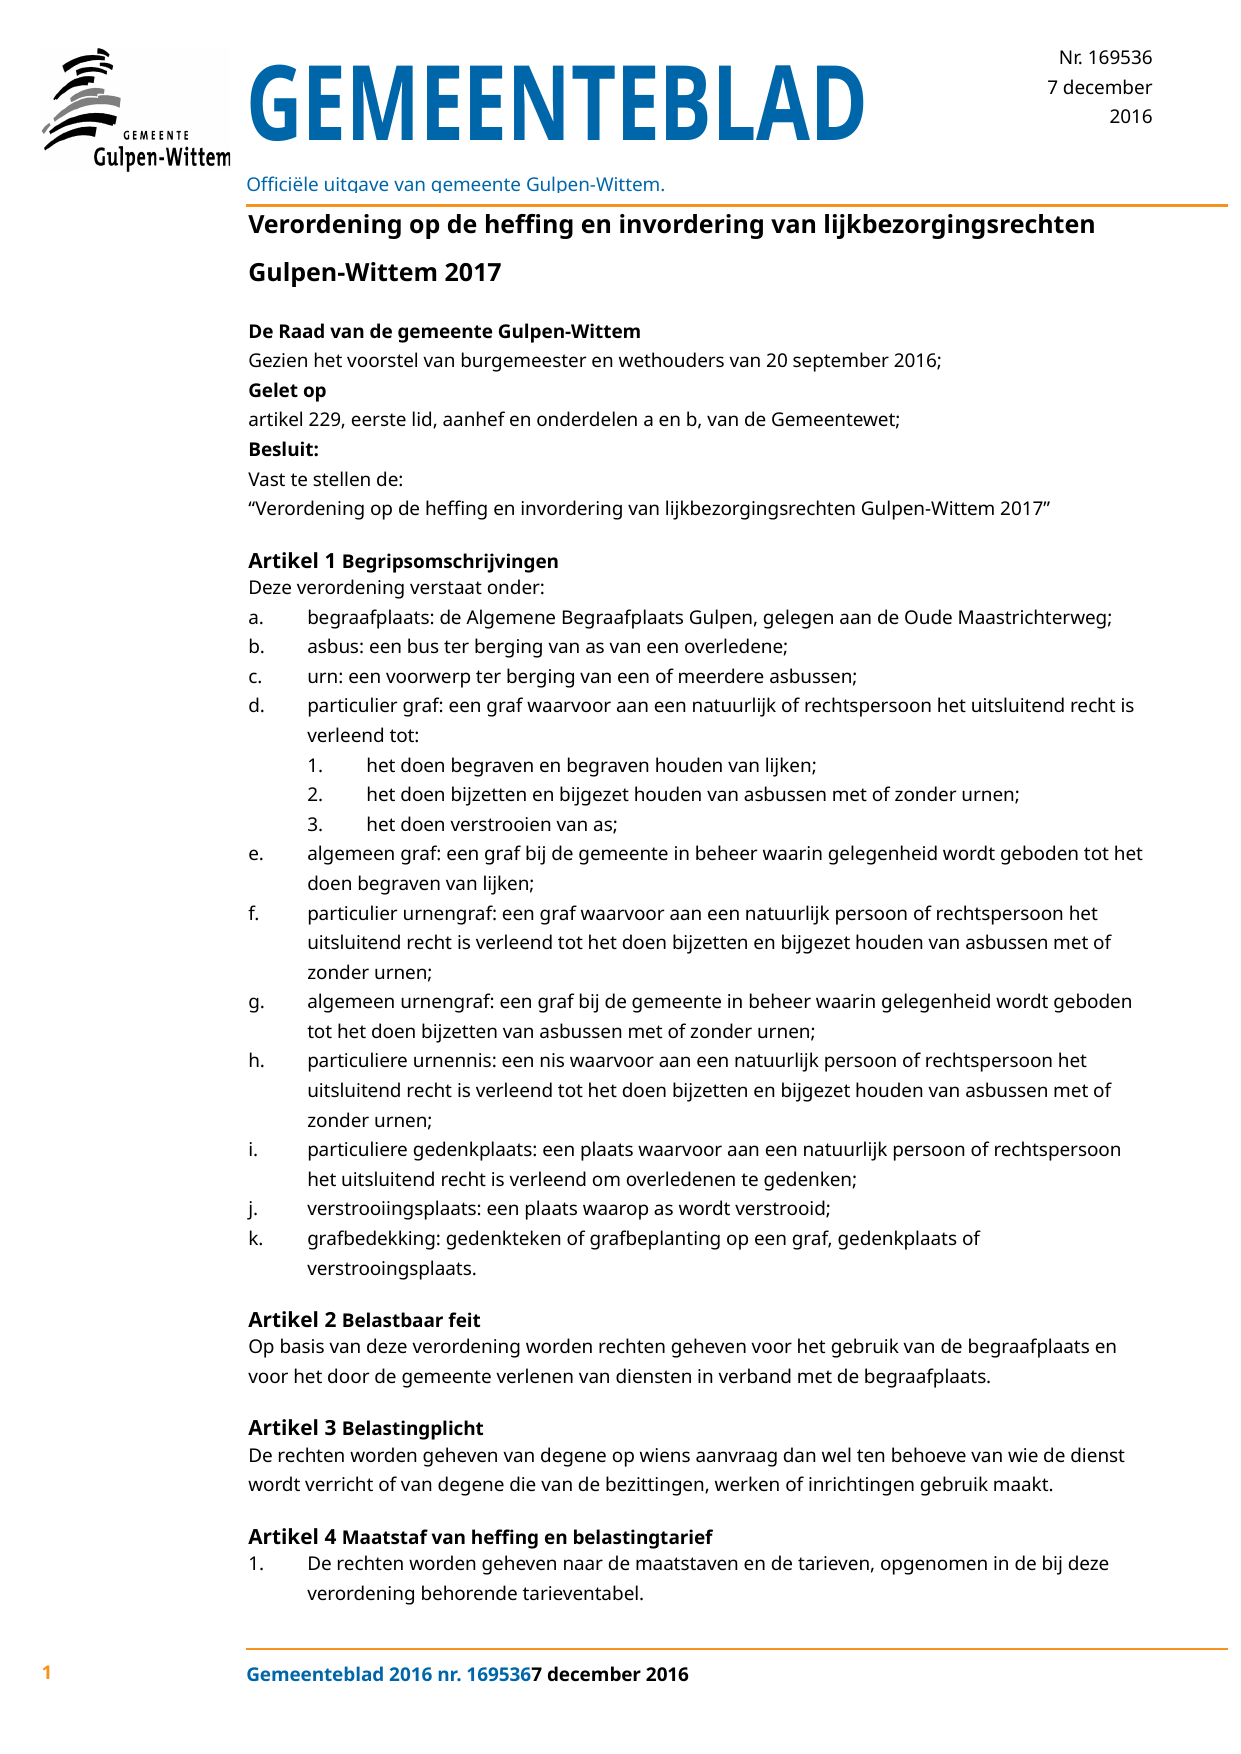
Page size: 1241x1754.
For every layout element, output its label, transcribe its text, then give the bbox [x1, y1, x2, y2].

list asbus: een bus ter berging van as van een overledene; [248, 633, 1152, 659]
picture [41, 47, 231, 172]
list particuliere gedenkplaats: een plaats waarvoor aan een natuurlijk persoon of rechtspersoon het uitsluitend recht is verleend om overledenen te gedenken; [248, 1136, 1152, 1192]
text “Verordening op de heffing en invordering van lijkbezorgingsrechten Gulpen-Wittem 2017” [248, 495, 1152, 521]
list het doen verstrooien van as; [307, 811, 1152, 837]
text Vast te stellen de: [248, 466, 1152, 492]
text Artikel 1 Begripsomschrijvingen [248, 546, 1152, 574]
list grafbedekking: gedenkteken of grafbeplanting op een graf, gedenkplaats of verstrooingsplaats. [248, 1225, 1152, 1280]
list urn: een voorwerp ter berging van een of meerdere asbussen; [248, 663, 1152, 689]
text Op basis van deze verordening worden rechten geheven voor het gebruik van de begraafplaats en voor het door de gemeente verlenen van diensten in verband met de begraafplaats. [248, 1333, 1152, 1389]
text Deze verordening verstaat onder: [248, 574, 1152, 600]
list particulier graf: een graf waarvoor aan een natuurlijk of rechtspersoon het uitsluitend recht is verleend tot: [248, 693, 1152, 748]
text De rechten worden geheven van degene op wiens aanvraag dan wel ten behoeve van wie de dienst wordt verricht of van degene die van de bezittingen, werken of inrichtingen gebruik maakt. [248, 1442, 1152, 1497]
text Artikel 4 Maatstaf van heffing en belastingtarief [248, 1522, 1152, 1550]
text Gezien het voorstel van burgemeester en wethouders van 20 september 2016; [248, 347, 1152, 373]
list particulier urnengraf: een graf waarvoor aan een natuurlijk persoon of rechtspersoon het uitsluitend recht is verleend tot het doen bijzetten en bijgezet houden van asbussen met of zonder urnen; [248, 900, 1152, 984]
list particuliere urnennis: een nis waarvoor aan een natuurlijk persoon of rechtspersoon het uitsluitend recht is verleend tot het doen bijzetten en bijgezet houden van asbussen met of zonder urnen; [248, 1048, 1152, 1132]
text artikel 229, eerste lid, aanhef en onderdelen a en b, van de Gemeentewet; [248, 407, 1152, 432]
text Gelet op [248, 377, 1152, 403]
list algemeen urnengraf: een graf bij de gemeente in beheer waarin gelegenheid wordt geboden tot het doen bijzetten van asbussen met of zonder urnen; [248, 988, 1152, 1044]
text Verordening op de heffing en invordering van lijkbezorgingsrechten Gulpen-Wittem 2017 [248, 207, 1152, 288]
text De Raad van de gemeente Gulpen-Wittem [248, 318, 1152, 344]
text Artikel 2 Belastbaar feit [248, 1305, 1152, 1333]
text Artikel 3 Belastingplicht [248, 1413, 1152, 1442]
list algemeen graf: een graf bij de gemeente in beheer waarin gelegenheid wordt geboden tot het doen begraven van lijken; [248, 841, 1152, 896]
list De rechten worden geheven naar de maatstaven en de tarieven, opgenomen in de bij deze verordening behorende tarieventabel. [248, 1550, 1152, 1606]
list het doen bijzetten en bijgezet houden van asbussen met of zonder urnen; [307, 781, 1152, 807]
list verstrooiingsplaats: een plaats waarop as wordt verstrooid; [248, 1196, 1152, 1221]
list begraafplaats: de Algemene Begraafplaats Gulpen, gelegen aan de Oude Maastrichterweg; [248, 604, 1152, 629]
list het doen begraven en begraven houden van lijken; [307, 752, 1152, 777]
text Besluit: [248, 436, 1152, 462]
